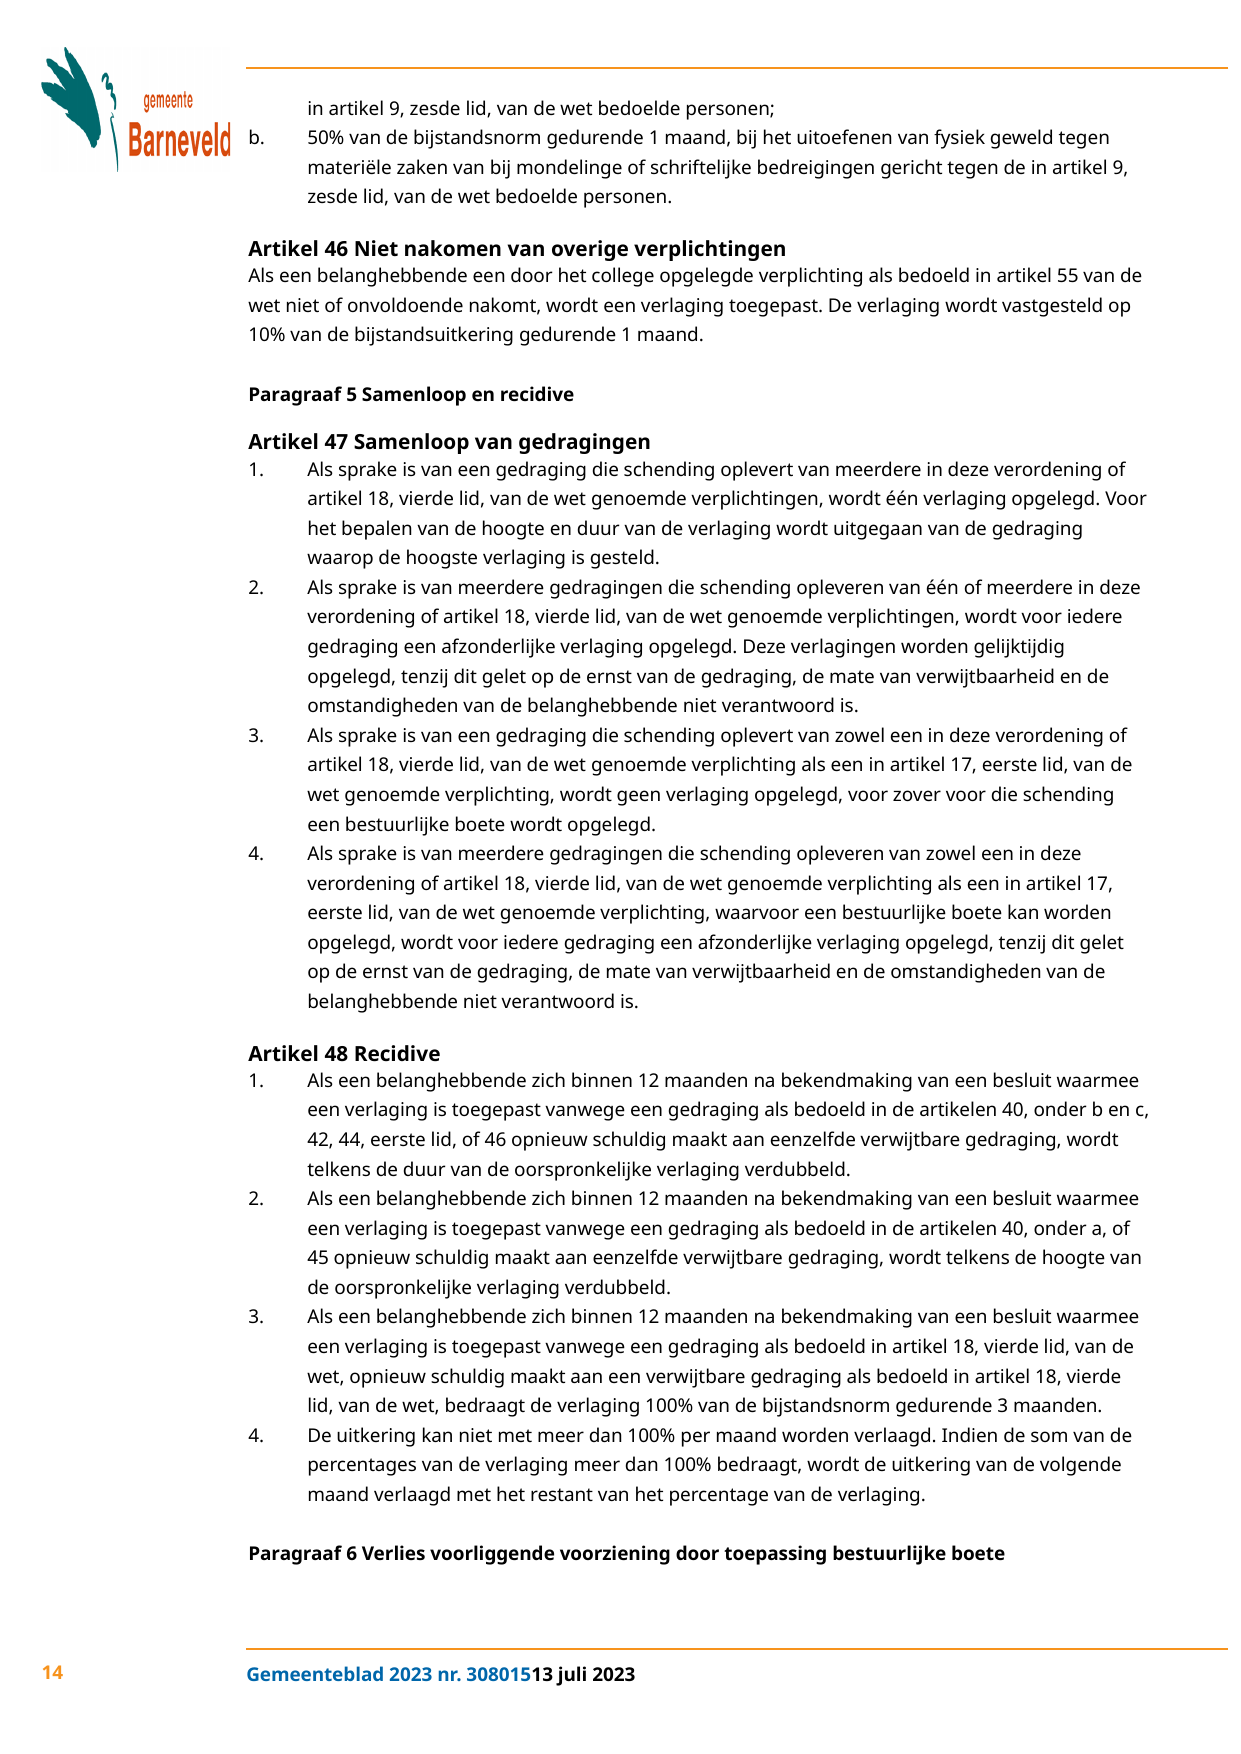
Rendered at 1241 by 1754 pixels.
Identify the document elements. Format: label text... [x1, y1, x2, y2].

text Artikel 46 Niet nakomen van overige verplichtingen [248, 234, 1152, 262]
list Als een belanghebbende zich binnen 12 maanden na bekendmaking van een besluit waarmee een verlaging is toegepast vanwege een gedraging als bedoeld in de artikelen 40, onder b en c, 42, 44, eerste lid, of 46 opnieuw schuldig maakt aan eenzelfde verwijtbare gedraging, wordt telkens de duur van de oorspronkelijke verlaging verdubbeld. [248, 1067, 1152, 1182]
list De uitkering kan niet met meer dan 100% per maand worden verlaagd. Indien de som van de percentages van de verlaging meer dan 100% bedraagt, wordt de uitkering van de volgende maand verlaagd met het restant van het percentage van de verlaging. [248, 1422, 1152, 1507]
text Paragraaf 6 Verlies voorliggende voorziening door toepassing bestuurlijke boete [248, 1540, 1152, 1566]
list Als sprake is van meerdere gedragingen die schending opleveren van zowel een in deze verordening of artikel 18, vierde lid, van de wet genoemde verplichting als een in artikel 17, eerste lid, van de wet genoemde verplichting, waarvoor een bestuurlijke boete kan worden opgelegd, wordt voor iedere gedraging een afzonderlijke verlaging opgelegd, tenzij dit gelet op de ernst van de gedraging, de mate van verwijtbaarheid en de omstandigheden van de belanghebbende niet verantwoord is. [248, 840, 1152, 1014]
text Artikel 48 Recidive [248, 1039, 1152, 1067]
list Als een belanghebbende zich binnen 12 maanden na bekendmaking van een besluit waarmee een verlaging is toegepast vanwege een gedraging als bedoeld in de artikelen 40, onder a, of 45 opnieuw schuldig maakt aan eenzelfde verwijtbare gedraging, wordt telkens de hoogte van de oorspronkelijke verlaging verdubbeld. [248, 1185, 1152, 1300]
list Als sprake is van meerdere gedragingen die schending opleveren van één of meerdere in deze verordening of artikel 18, vierde lid, van de wet genoemde verplichtingen, wordt voor iedere gedraging een afzonderlijke verlaging opgelegd. Deze verlagingen worden gelijktijdig opgelegd, tenzij dit gelet op de ernst van de gedraging, de mate van verwijtbaarheid en de omstandigheden van de belanghebbende niet verantwoord is. [248, 574, 1152, 718]
picture [41, 47, 231, 172]
text Paragraaf 5 Samenloop en recidive [248, 381, 1152, 406]
list Als sprake is van een gedraging die schending oplevert van zowel een in deze verordening of artikel 18, vierde lid, van de wet genoemde verplichting als een in artikel 17, eerste lid, van de wet genoemde verplichting, wordt geen verlaging opgelegd, voor zover voor die schending een bestuurlijke boete wordt opgelegd. [248, 722, 1152, 836]
list Als sprake is van een gedraging die schending oplevert van meerdere in deze verordening of artikel 18, vierde lid, van de wet genoemde verplichtingen, wordt één verlaging opgelegd. Voor het bepalen van de hoogte en duur van de verlaging wordt uitgegaan van de gedraging waarop de hoogste verlaging is gesteld. [248, 456, 1152, 570]
text Als een belanghebbende een door het college opgelegde verplichting als bedoeld in artikel 55 van de wet niet of onvoldoende nakomt, wordt een verlaging toegepast. De verlaging wordt vastgesteld op 10% van de bijstandsuitkering gedurende 1 maand. [248, 262, 1152, 347]
list Als een belanghebbende zich binnen 12 maanden na bekendmaking van een besluit waarmee een verlaging is toegepast vanwege een gedraging als bedoeld in artikel 18, vierde lid, van de wet, opnieuw schuldig maakt aan een verwijtbare gedraging als bedoeld in artikel 18, vierde lid, van de wet, bedraagt de verlaging 100% van de bijstandsnorm gedurende 3 maanden. [248, 1304, 1152, 1418]
text Artikel 47 Samenloop van gedragingen [248, 427, 1152, 456]
list 50% van de bijstandsnorm gedurende 1 maand, bij het uitoefenen van fysiek geweld tegen materiële zaken van bij mondelinge of schriftelijke bedreigingen gericht tegen de in artikel 9, zesde lid, van de wet bedoelde personen. [248, 124, 1152, 209]
list in artikel 9, zesde lid, van de wet bedoelde personen; [248, 95, 1152, 121]
